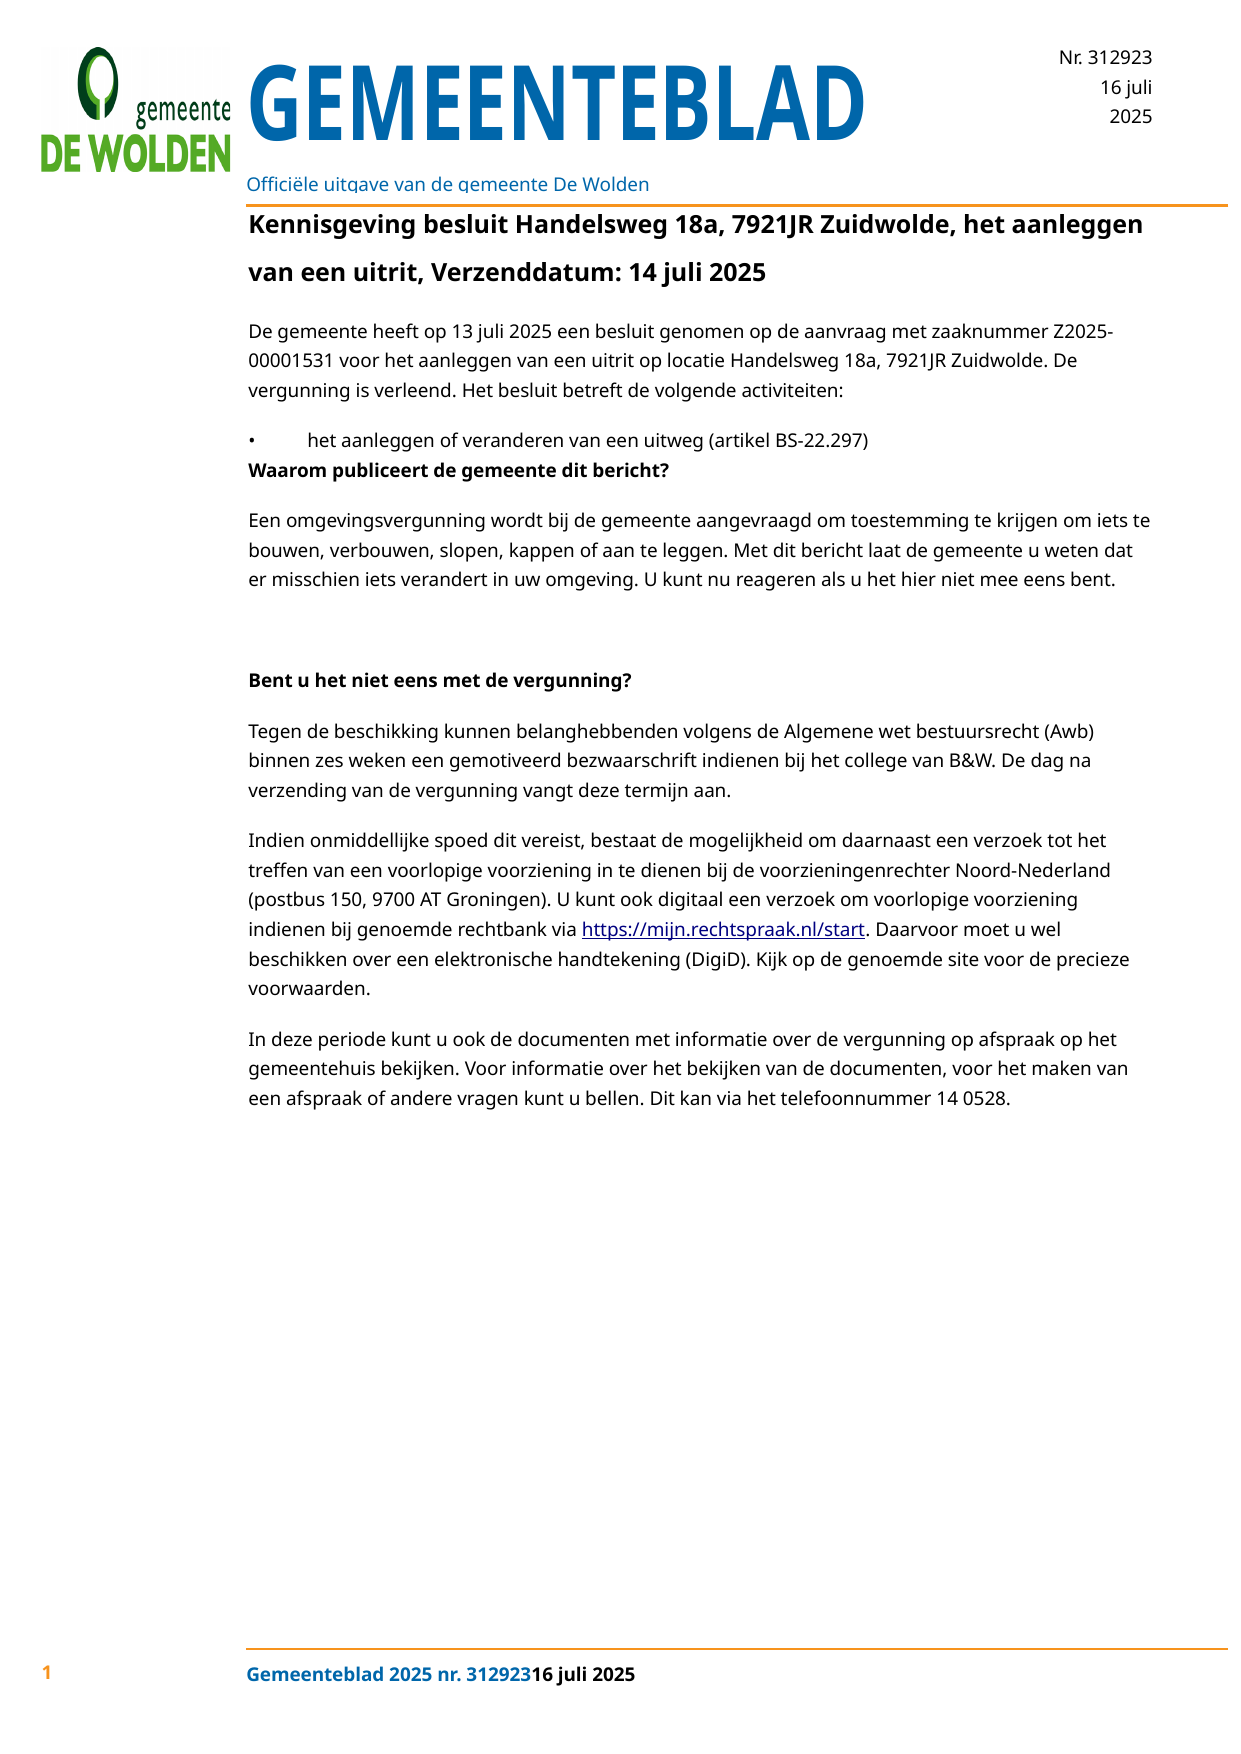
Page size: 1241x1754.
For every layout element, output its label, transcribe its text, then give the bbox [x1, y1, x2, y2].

text Een omgevingsvergunning wordt bij de gemeente aangevraagd om toestemming te krijgen om iets te bouwen, verbouwen, slopen, kappen of aan te leggen. Met dit bericht laat de gemeente u weten dat er misschien iets verandert in uw omgeving. U kunt nu reageren als u het hier niet mee eens bent. [248, 507, 1152, 592]
text Tegen de beschikking kunnen belanghebbenden volgens de Algemene wet bestuursrecht (Awb) binnen zes weken een gemotiveerd bezwaarschrift indienen bij het college van B&W. De dag na verzending van de vergunning vangt deze termijn aan. [248, 718, 1152, 803]
text In deze periode kunt u ook de documenten met informatie over de vergunning op afspraak op het gemeentehuis bekijken. Voor informatie over het bekijken van de documenten, voor het maken van een afspraak of andere vragen kunt u bellen. Dit kan via het telefoonnummer 14 0528. [248, 1026, 1152, 1111]
text Bent u het niet eens met de vergunning? [248, 667, 1152, 693]
text De gemeente heeft op 13 juli 2025 een besluit genomen op de aanvraag met zaaknummer Z2025-00001531 voor het aanleggen van een uitrit op locatie Handelsweg 18a, 7921JR Zuidwolde. De vergunning is verleend. Het besluit betreft de volgende activiteiten: [248, 318, 1152, 403]
picture [41, 47, 231, 172]
text Waarom publiceert de gemeente dit bericht? [248, 457, 1152, 483]
text Indien onmiddellijke spoed dit vereist, bestaat de mogelijkheid om daarnaast een verzoek tot het treffen van een voorlopige voorziening in te dienen bij de voorzieningenrechter Noord-Nederland (postbus 150, 9700 AT Groningen). U kunt ook digitaal een verzoek om voorlopige voorziening indienen bij genoemde rechtbank via https://mijn.rechtspraak.nl/start. Daarvoor moet u wel beschikken over een elektronische handtekening (DigiD). Kijk op de genoemde site voor de precieze voorwaarden. [248, 827, 1152, 1001]
list het aanleggen of veranderen van een uitweg (artikel BS-22.297) [248, 427, 1152, 453]
text Kennisgeving besluit Handelsweg 18a, 7921JR Zuidwolde, het aanleggen van een uitrit, Verzenddatum: 14 juli 2025 [248, 207, 1152, 288]
